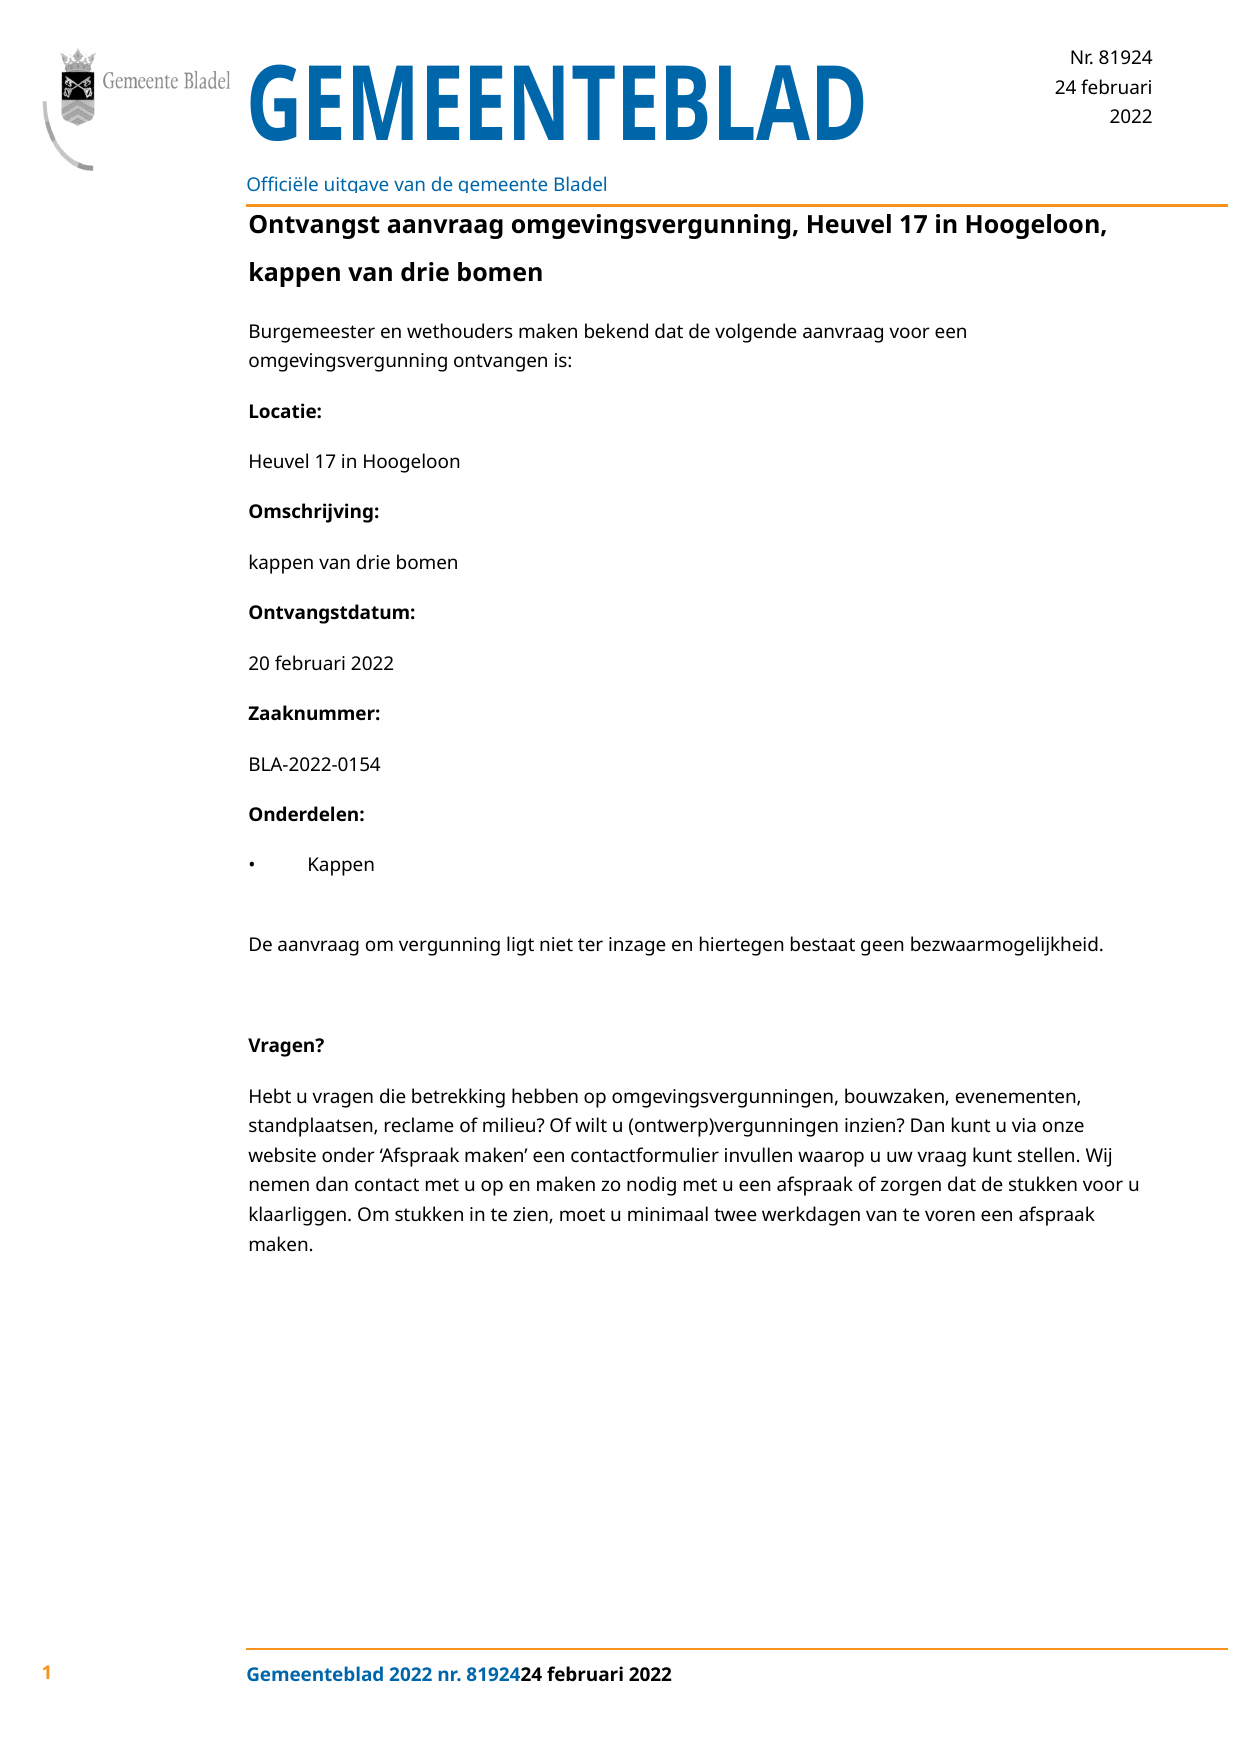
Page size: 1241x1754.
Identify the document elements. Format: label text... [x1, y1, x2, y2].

text Ontvangst aanvraag omgevingsvergunning, Heuvel 17 in Hoogeloon, kappen van drie bomen [248, 207, 1152, 288]
text Vragen? [248, 1032, 1152, 1058]
text BLA-2022-0154 [248, 751, 1152, 777]
text Omschrijving: [248, 499, 1152, 524]
text Zaaknummer: [248, 700, 1152, 726]
picture [41, 47, 231, 172]
text Ontvangstdatum: [248, 599, 1152, 625]
text Onderdelen: [248, 801, 1152, 827]
text kappen van drie bomen [248, 549, 1152, 575]
text Burgemeester en wethouders maken bekend dat de volgende aanvraag voor een omgevingsvergunning ontvangen is: [248, 318, 1152, 373]
text Heuvel 17 in Hoogeloon [248, 448, 1152, 474]
text De aanvraag om vergunning ligt niet ter inzage en hiertegen bestaat geen bezwaarmogelijkheid. [248, 932, 1152, 957]
text Hebt u vragen die betrekking hebben op omgevingsvergunningen, bouwzaken, evenementen, standplaatsen, reclame of milieu? Of wilt u (ontwerp)vergunningen inzien? Dan kunt u via onze website onder ‘Afspraak maken’ een contactformulier invullen waarop u uw vraag kunt stellen. Wij nemen dan contact met u op en maken zo nodig met u een afspraak of zorgen dat de stukken voor u klaarliggen. Om stukken in te zien, moet u minimaal twee werkdagen van te voren een afspraak maken. [248, 1083, 1152, 1257]
list Kappen [248, 852, 1152, 877]
text 20 februari 2022 [248, 650, 1152, 676]
text Locatie: [248, 398, 1152, 424]
